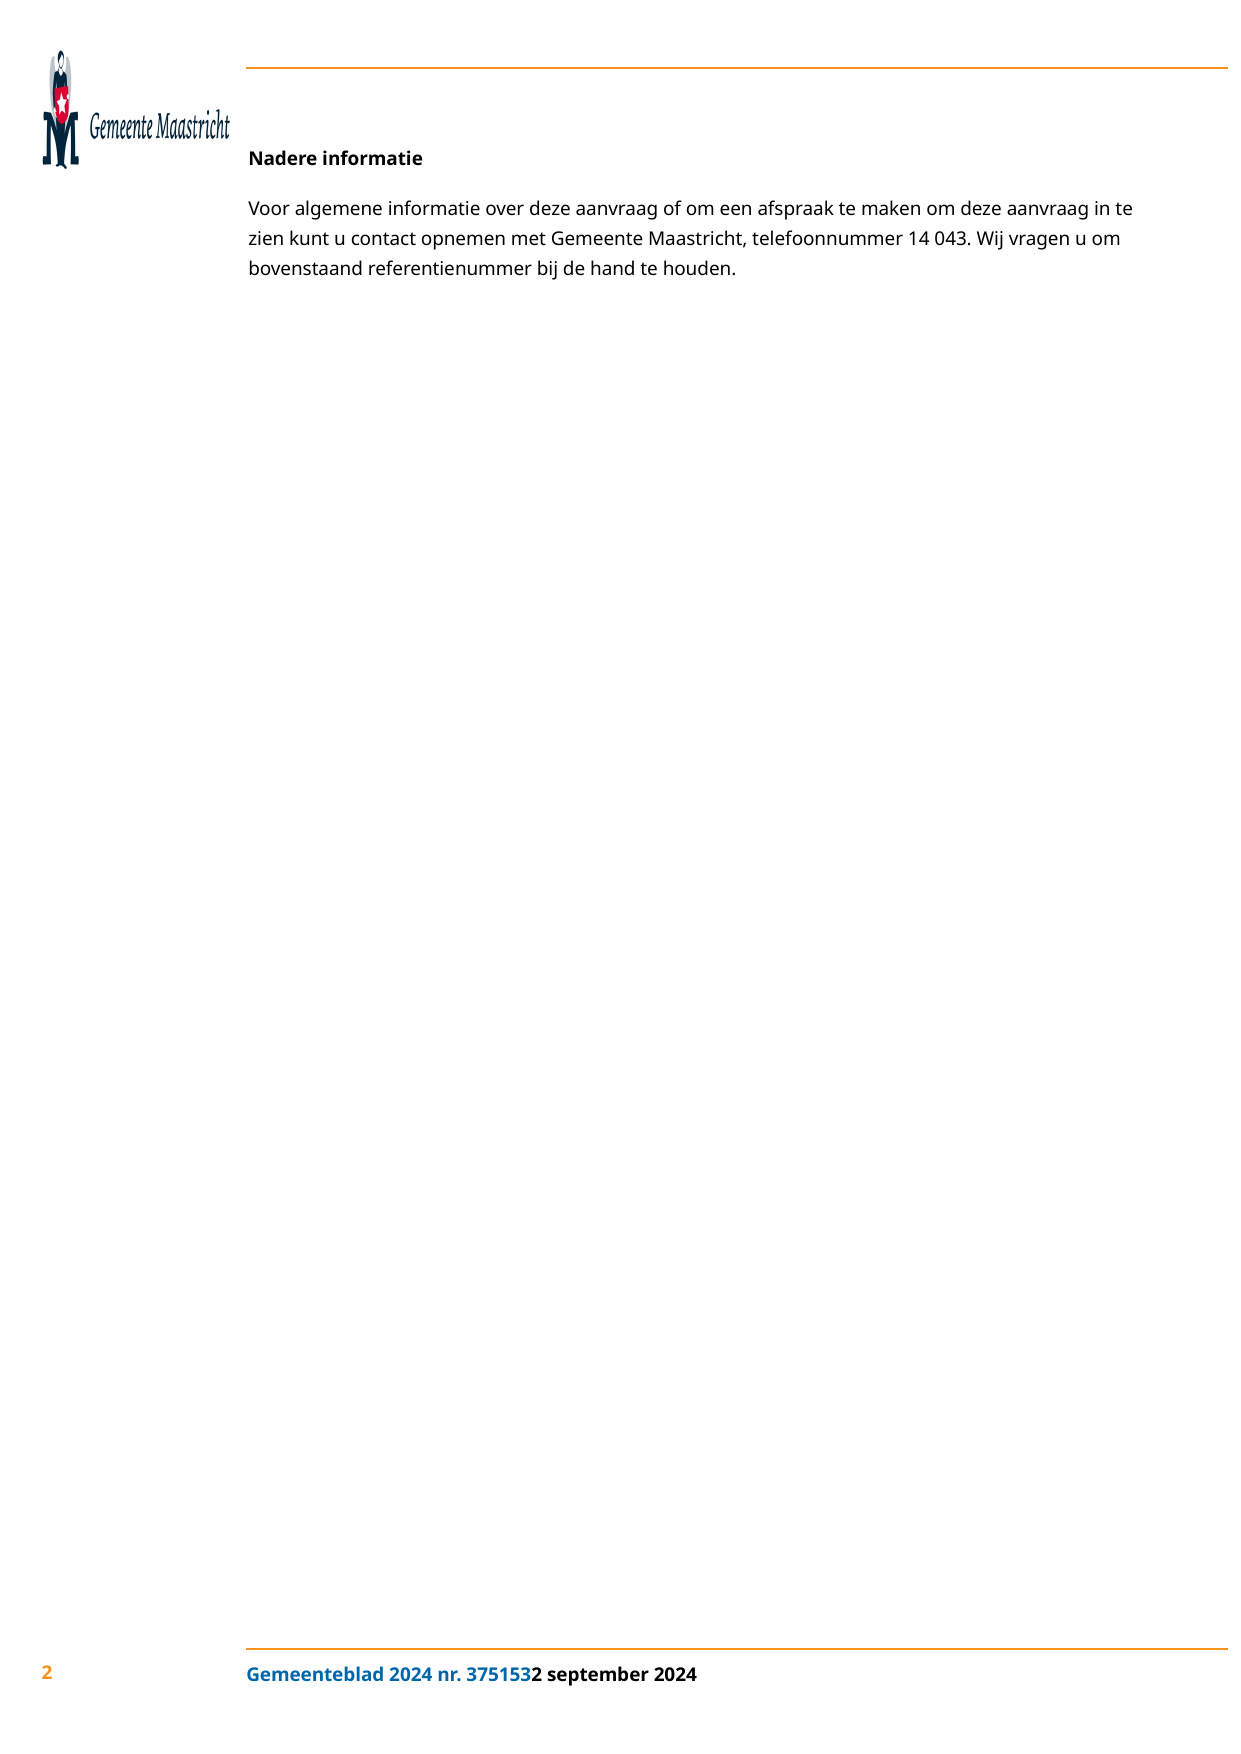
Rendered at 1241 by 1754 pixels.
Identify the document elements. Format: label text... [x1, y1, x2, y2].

picture [41, 47, 231, 172]
text Voor algemene informatie over deze aanvraag of om een afspraak te maken om deze aanvraag in te zien kunt u contact opnemen met Gemeente Maastricht, telefoonnummer 14 043. Wij vragen u om bovenstaand referentienummer bij de hand te houden. [248, 196, 1152, 281]
text Nadere informatie [248, 145, 1152, 171]
